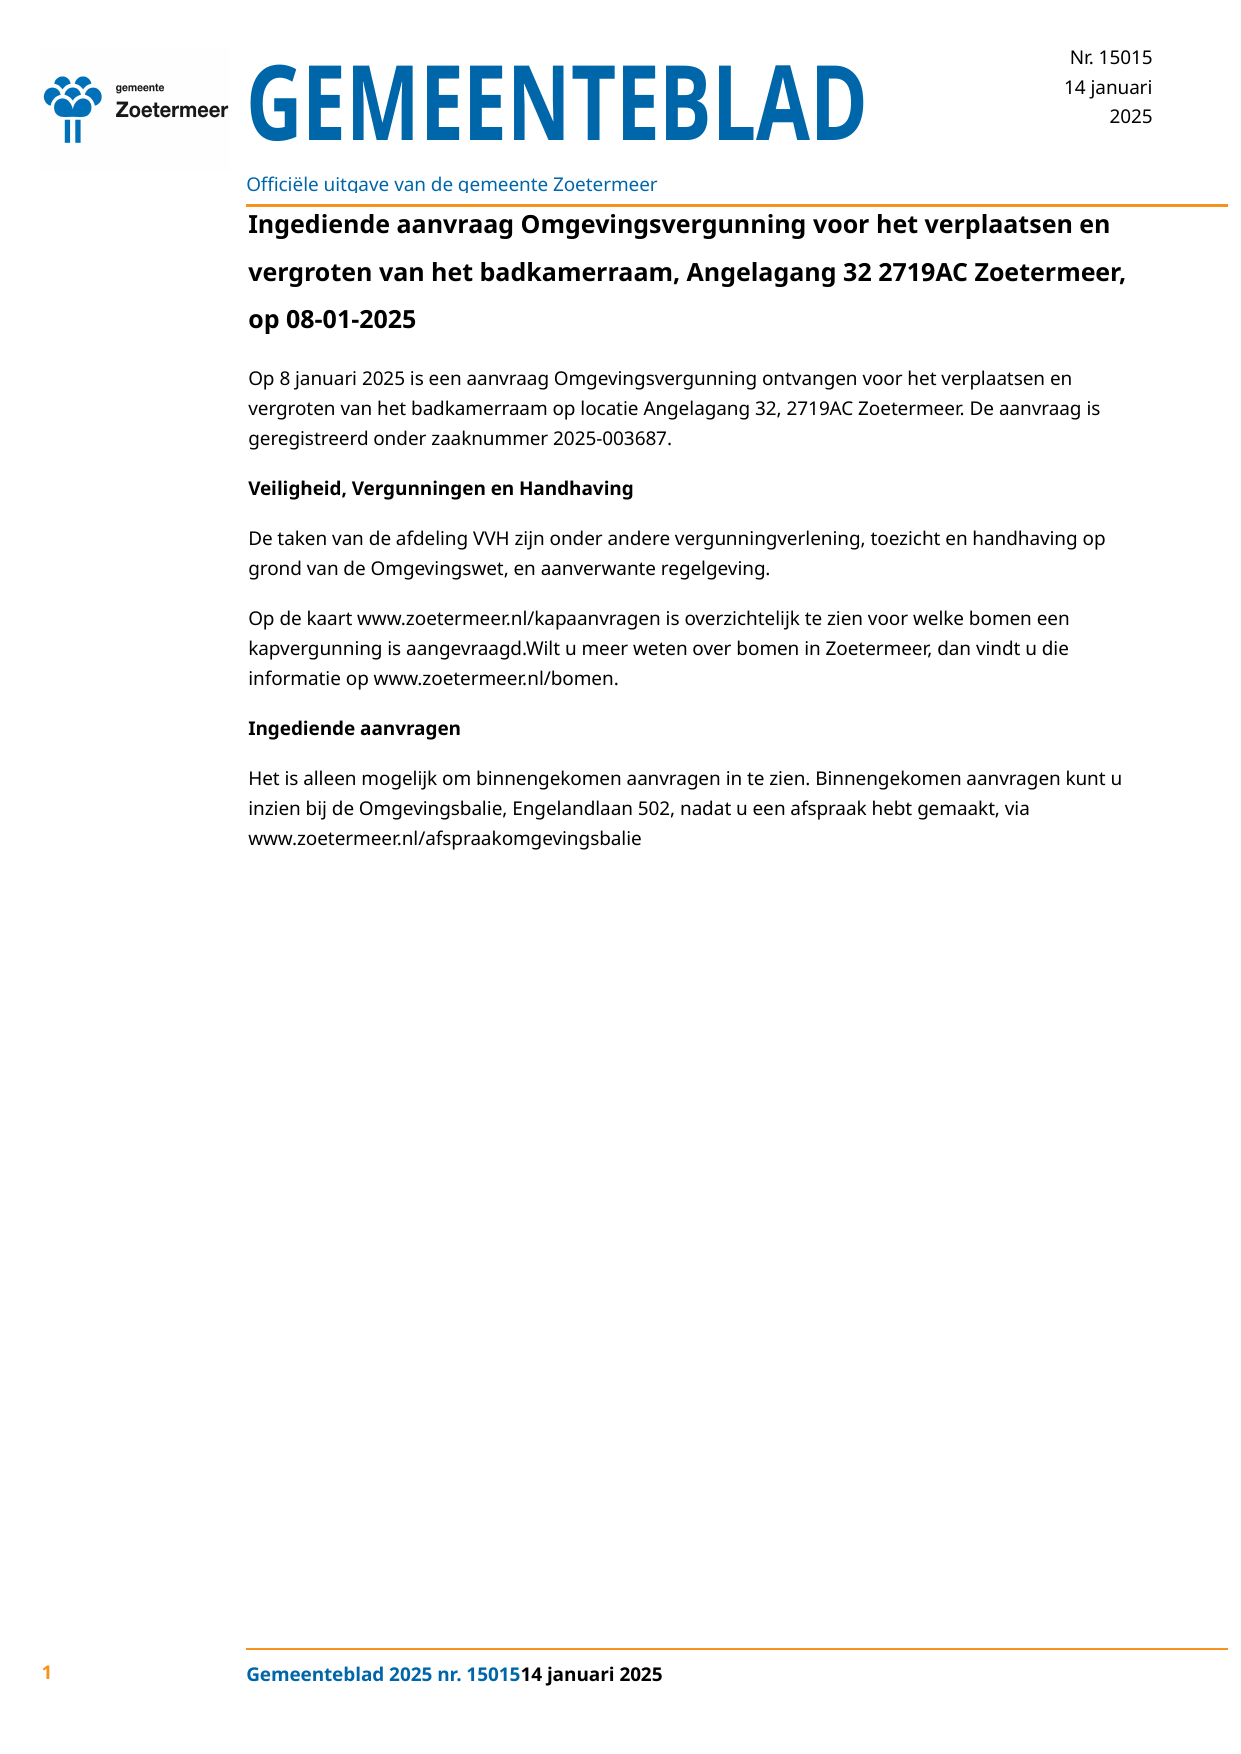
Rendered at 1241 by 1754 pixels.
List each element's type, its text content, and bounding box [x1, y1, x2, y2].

text Op 8 januari 2025 is een aanvraag Omgevingsvergunning ontvangen voor het verplaatsen en vergroten van het badkamerraam op locatie Angelagang 32, 2719AC Zoetermeer. De aanvraag is geregistreerd onder zaaknummer 2025-003687. [248, 366, 1152, 450]
text Op de kaart www.zoetermeer.nl/kapaanvragen is overzichtelijk te zien voor welke bomen een kapvergunning is aangevraagd.Wilt u meer weten over bomen in Zoetermeer, dan vindt u die informatie op www.zoetermeer.nl/bomen. [248, 606, 1152, 690]
text De taken van de afdeling VVH zijn onder andere vergunningverlening, toezicht en handhaving op grond van de Omgevingswet, en aanverwante regelgeving. [248, 526, 1152, 581]
picture [41, 47, 231, 172]
text Het is alleen mogelijk om binnengekomen aanvragen in te zien. Binnengekomen aanvragen kunt u inzien bij de Omgevingsbalie, Engelandlaan 502, nadat u een afspraak hebt gemaakt, via www.zoetermeer.nl/afspraakomgevingsbalie [248, 766, 1152, 850]
text Veiligheid, Vergunningen en Handhaving [248, 475, 1152, 501]
text Ingediende aanvraag Omgevingsvergunning voor het verplaatsen en vergroten van het badkamerraam, Angelagang 32 2719AC Zoetermeer, op 08-01-2025 [248, 207, 1152, 336]
text Ingediende aanvragen [248, 715, 1152, 741]
